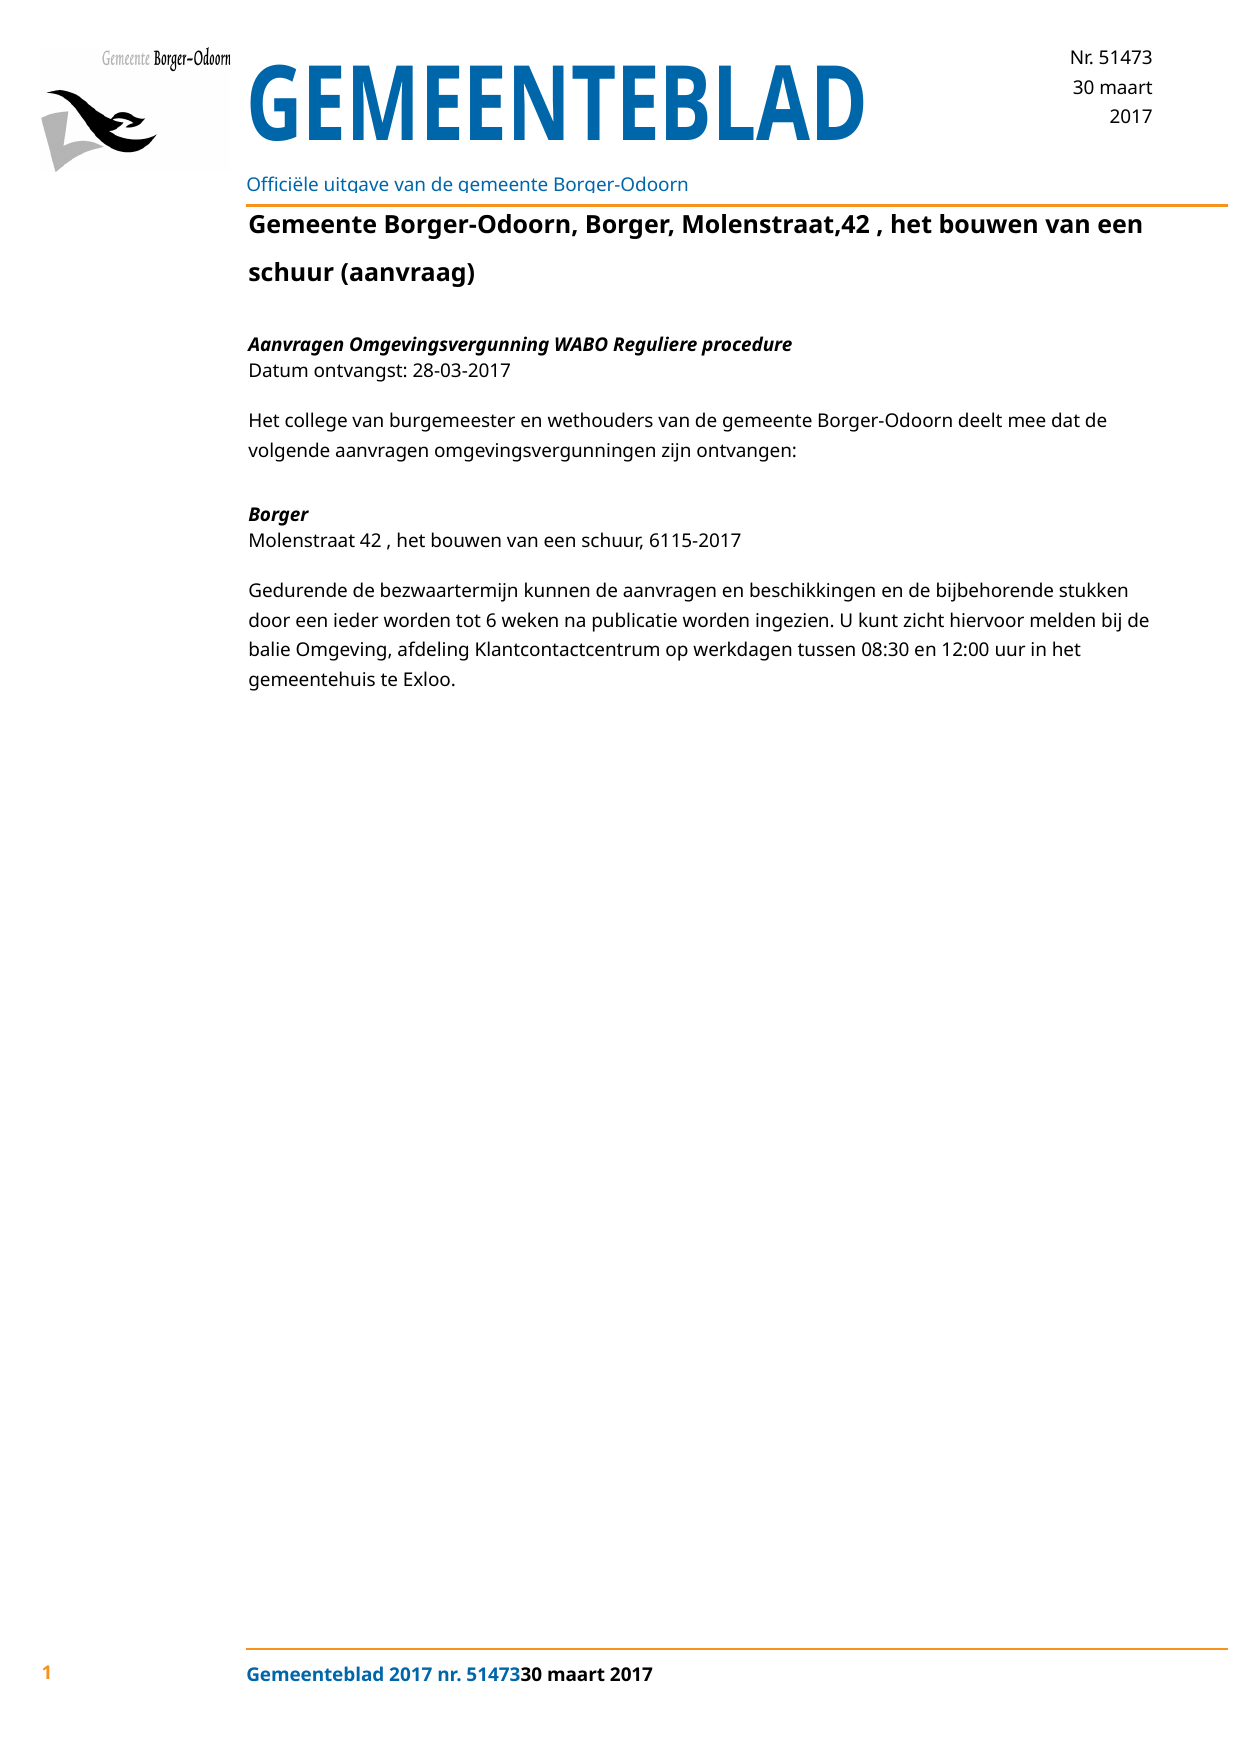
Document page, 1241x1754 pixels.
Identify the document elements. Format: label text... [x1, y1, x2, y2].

text Datum ontvangst: 28-03-2017 [248, 357, 1152, 383]
picture [41, 47, 231, 172]
text Borger [248, 501, 1152, 527]
text Aanvragen Omgevingsvergunning WABO Reguliere procedure [248, 331, 1152, 357]
text Gemeente Borger-Odoorn, Borger, Molenstraat,42 , het bouwen van een schuur (aanvraag) [248, 207, 1152, 288]
text Molenstraat 42 , het bouwen van een schuur, 6115-2017 [248, 527, 1152, 553]
text Gedurende de bezwaartermijn kunnen de aanvragen en beschikkingen en de bijbehorende stukken door een ieder worden tot 6 weken na publicatie worden ingezien. U kunt zicht hiervoor melden bij de balie Omgeving, afdeling Klantcontactcentrum op werkdagen tussen 08:30 en 12:00 uur in het gemeentehuis te Exloo. [248, 577, 1152, 692]
text Het college van burgemeester en wethouders van de gemeente Borger-Odoorn deelt mee dat de volgende aanvragen omgevingsvergunningen zijn ontvangen: [248, 408, 1152, 463]
